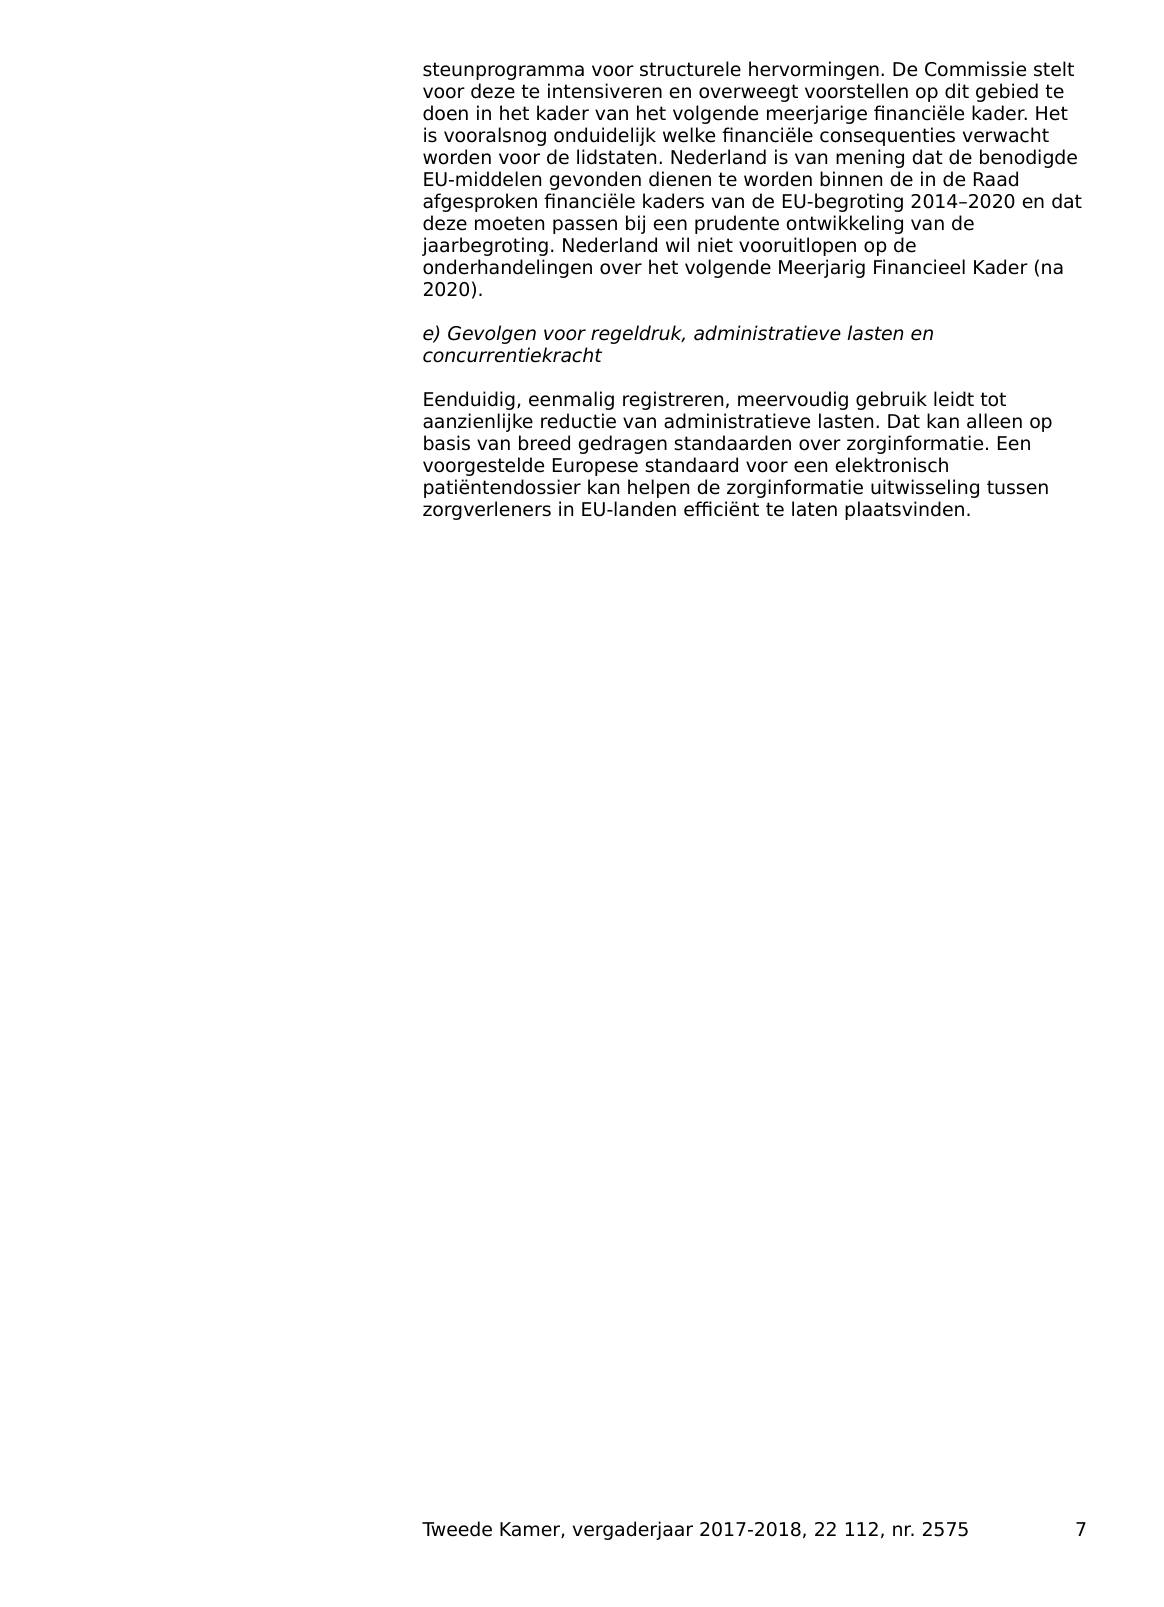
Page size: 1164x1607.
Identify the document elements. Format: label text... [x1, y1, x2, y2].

subtitle e) Gevolgen voor regeldruk, administratieve lasten en concurrentiekracht [422, 323, 1087, 367]
text Eenduidig, eenmalig registreren, meervoudig gebruik leidt tot aanzienlijke reductie van administratieve lasten. Dat kan alleen op basis van breed gedragen standaarden over zorginformatie. Een voorgestelde Europese standaard voor een elektronisch patiëntendossier kan helpen de zorginformatie uitwisseling tussen zorgverleners in EU-landen efficiënt te laten plaatsvinden. [422, 389, 1087, 521]
text steunprogramma voor structurele hervormingen. De Commissie stelt voor deze te intensiveren en overweegt voorstellen op dit gebied te doen in het kader van het volgende meerjarige financiële kader. Het is vooralsnog onduidelijk welke financiële consequenties verwacht worden voor de lidstaten. Nederland is van mening dat de benodigde EU-middelen gevonden dienen te worden binnen de in de Raad afgesproken financiële kaders van de EU-begroting 2014–2020 en dat deze moeten passen bij een prudente ontwikkeling van de jaarbegroting. Nederland wil niet vooruitlopen op de onderhandelingen over het volgende Meerjarig Financieel Kader (na 2020). [422, 59, 1087, 301]
